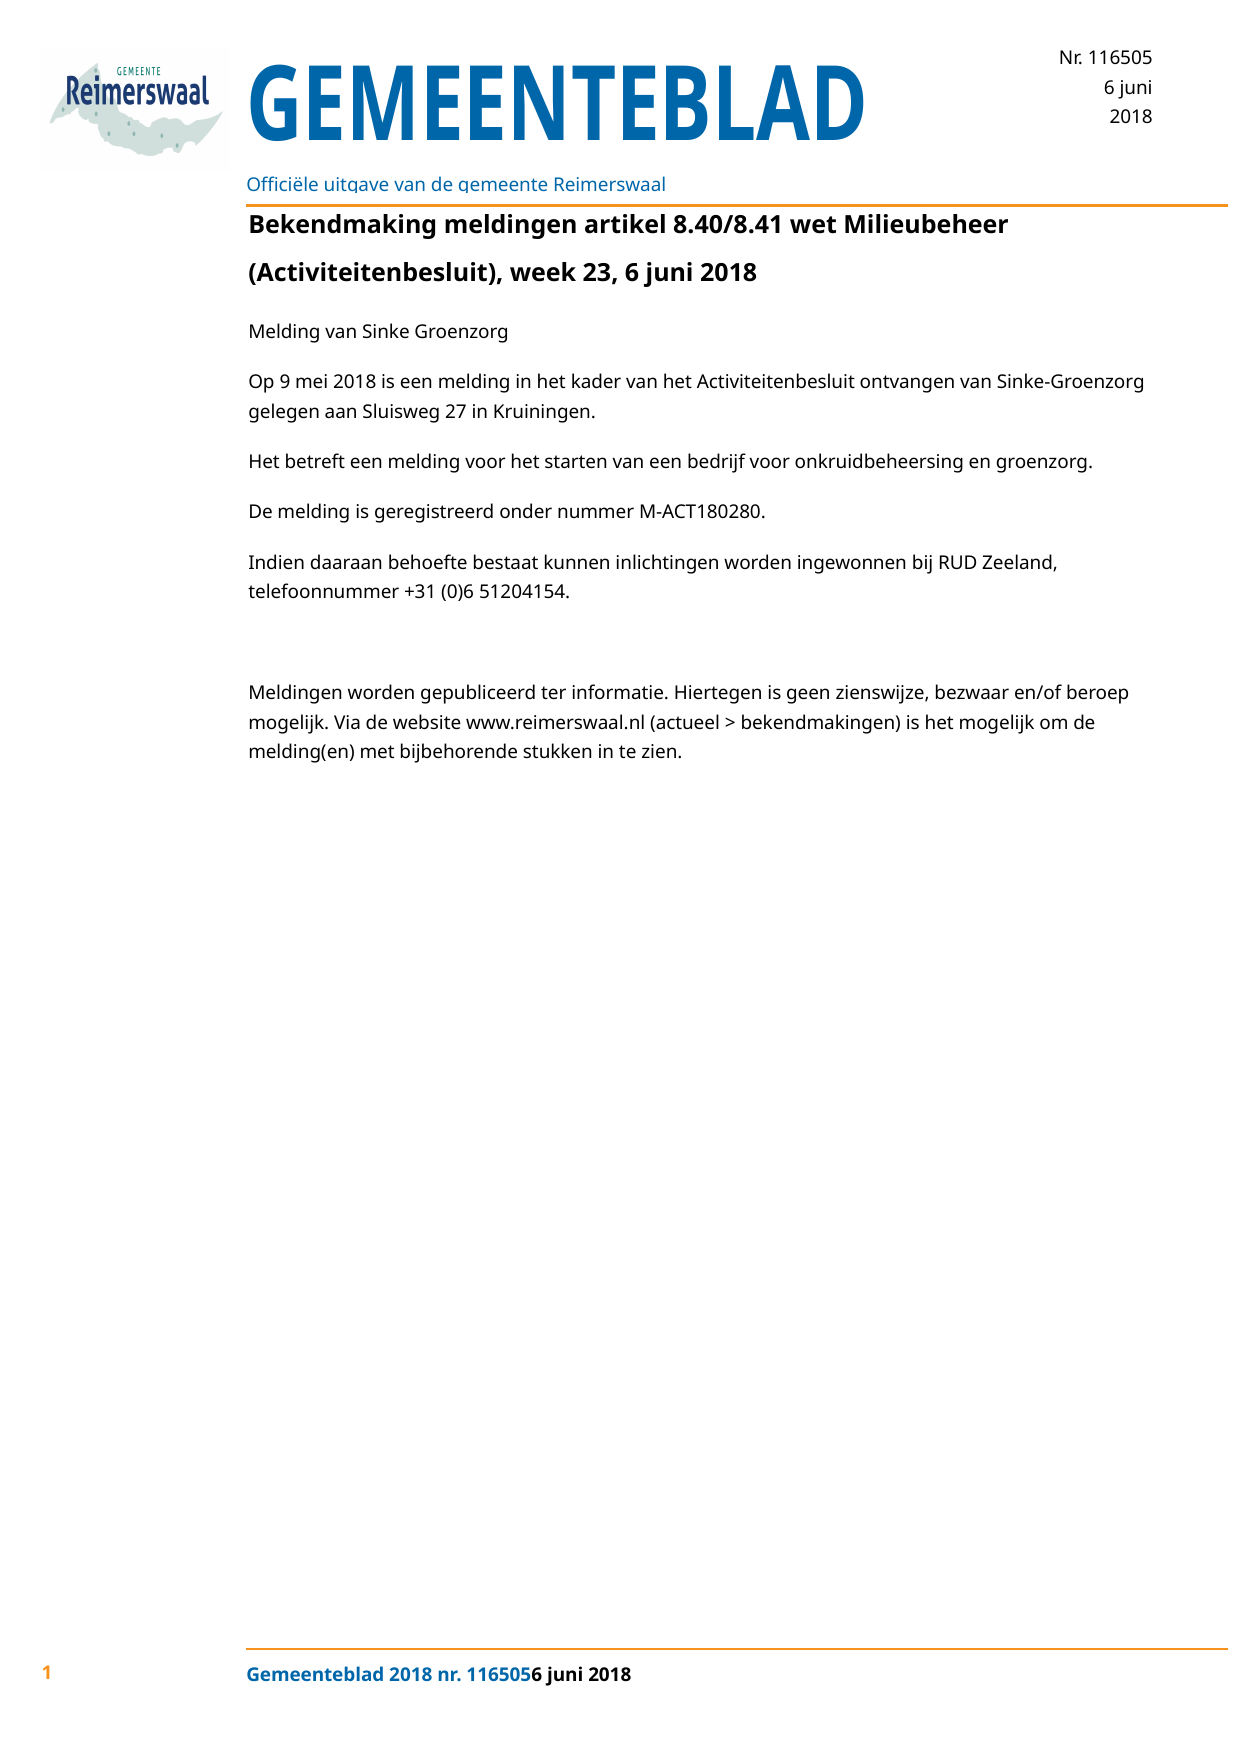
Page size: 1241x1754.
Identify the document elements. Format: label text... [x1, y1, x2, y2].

picture [41, 47, 231, 172]
text Meldingen worden gepubliceerd ter informatie. Hiertegen is geen zienswijze, bezwaar en/of beroep mogelijk. Via de website www.reimerswaal.nl (actueel > bekendmakingen) is het mogelijk om de melding(en) met bijbehorende stukken in te zien. [248, 679, 1152, 764]
text Indien daaraan behoefte bestaat kunnen inlichtingen worden ingewonnen bij RUD Zeeland, telefoonnummer +31 (0)6 51204154. [248, 549, 1152, 604]
text Het betreft een melding voor het starten van een bedrijf voor onkruidbeheersing en groenzorg. [248, 448, 1152, 474]
text Bekendmaking meldingen artikel 8.40/8.41 wet Milieubeheer (Activiteitenbesluit), week 23, 6 juni 2018 [248, 207, 1152, 288]
text Melding van Sinke Groenzorg [248, 318, 1152, 344]
text De melding is geregistreerd onder nummer M-ACT180280. [248, 499, 1152, 524]
text Op 9 mei 2018 is een melding in het kader van het Activiteitenbesluit ontvangen van Sinke-Groenzorg gelegen aan Sluisweg 27 in Kruiningen. [248, 368, 1152, 424]
